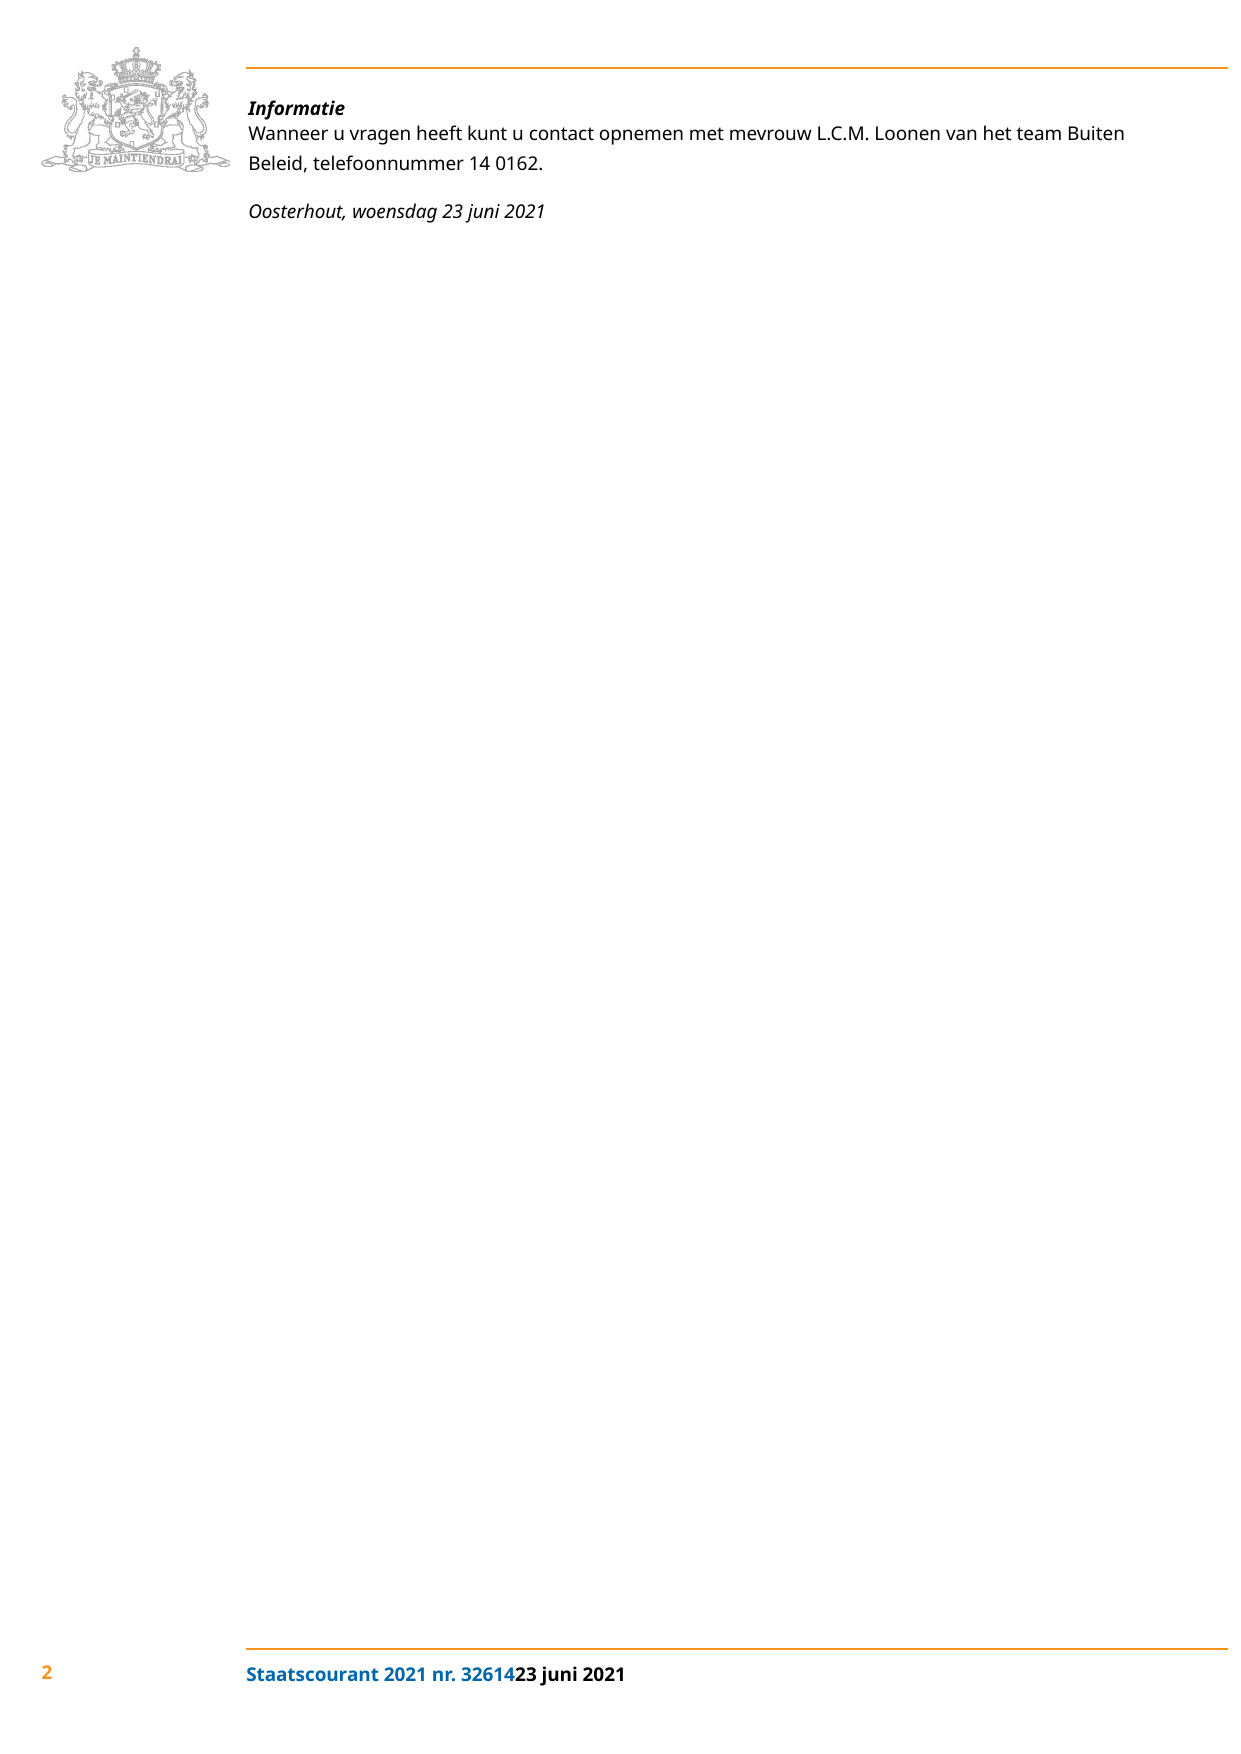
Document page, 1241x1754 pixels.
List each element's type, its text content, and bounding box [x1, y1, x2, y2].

picture [41, 47, 231, 172]
text Wanneer u vragen heeft kunt u contact opnemen met mevrouw L.C.M. Loonen van het team Buiten Beleid, telefoonnummer 14 0162. [248, 121, 1152, 176]
text Informatie [248, 95, 1152, 121]
text Oosterhout, woensdag 23 juni 2021 [248, 198, 1152, 224]
